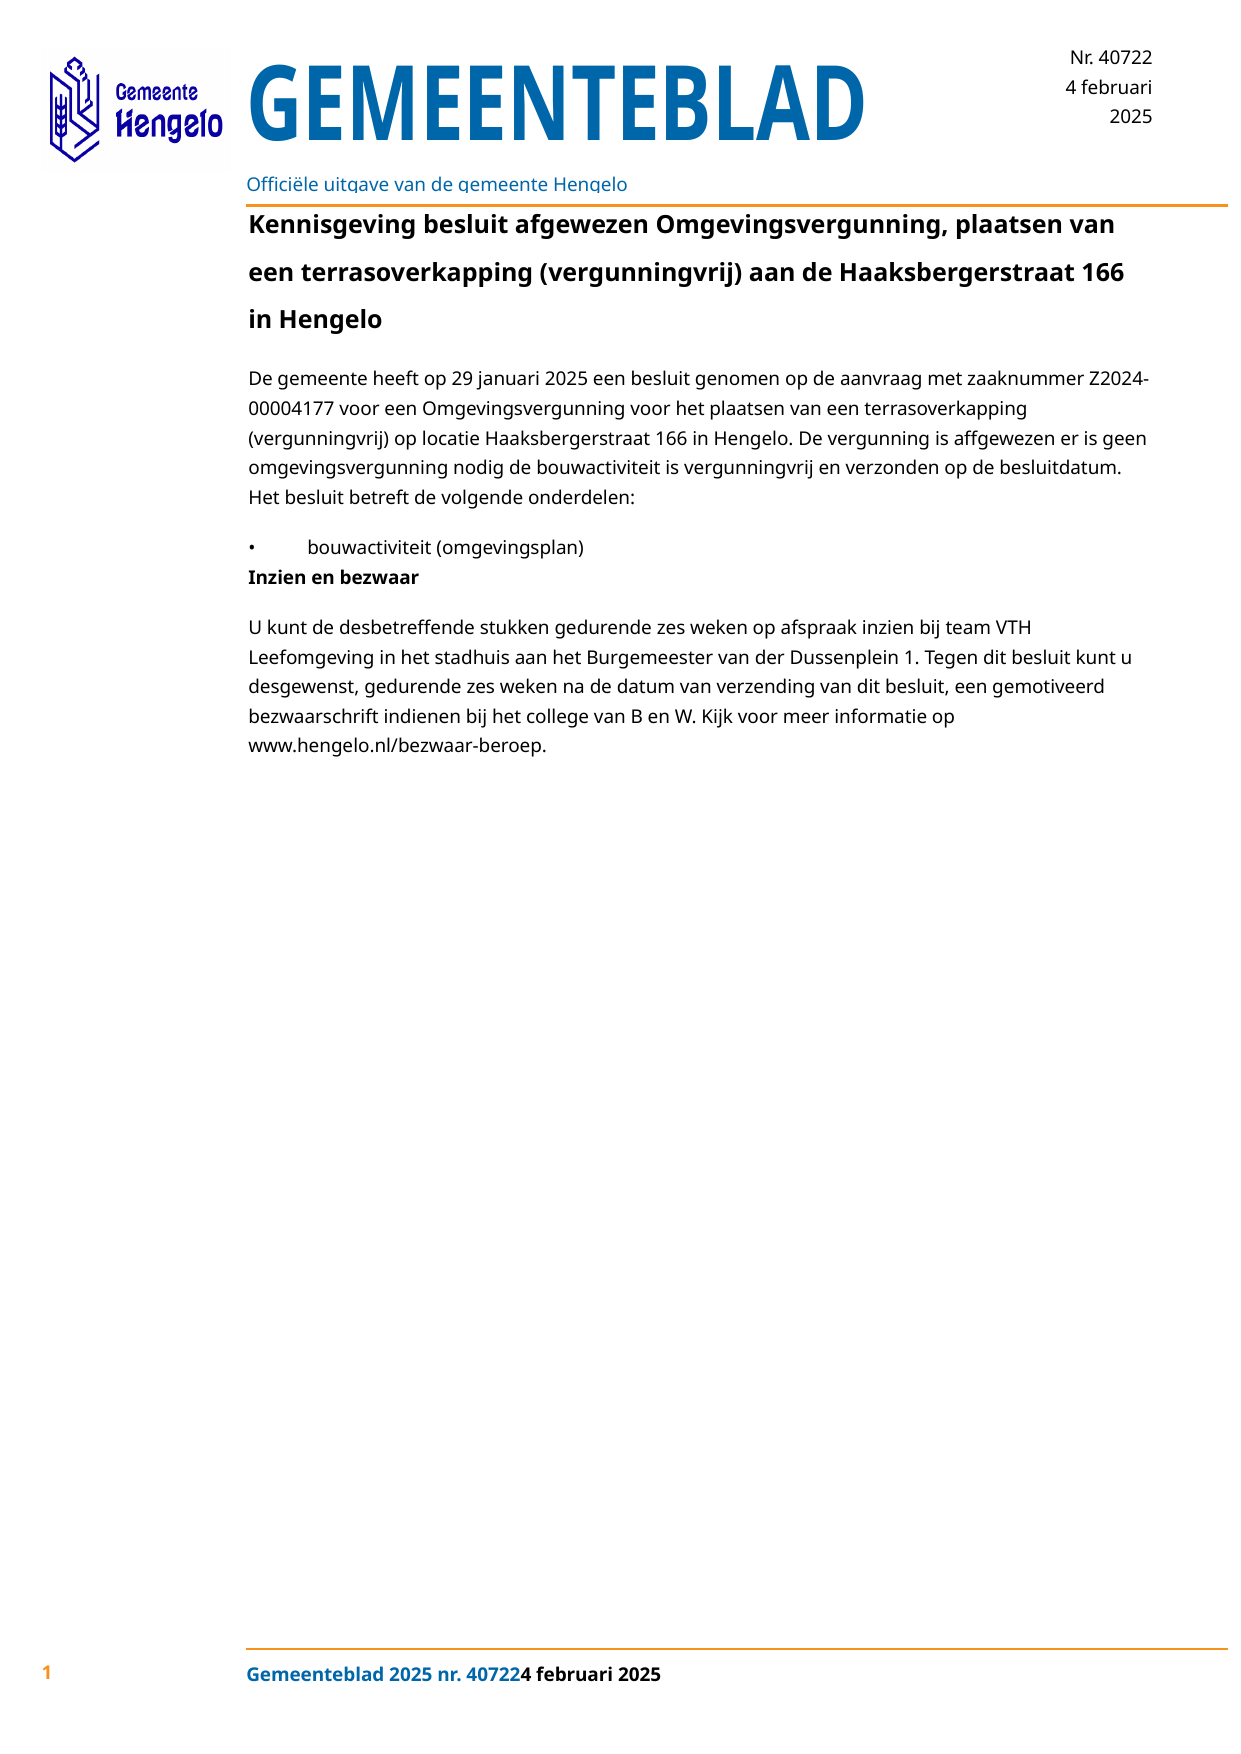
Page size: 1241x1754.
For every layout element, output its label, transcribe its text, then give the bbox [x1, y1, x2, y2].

text U kunt de desbetreffende stukken gedurende zes weken op afspraak inzien bij team VTH Leefomgeving in het stadhuis aan het Burgemeester van der Dussenplein 1. Tegen dit besluit kunt u desgewenst, gedurende zes weken na de datum van verzending van dit besluit, een gemotiveerd bezwaarschrift indienen bij het college van B en W. Kijk voor meer informatie op www.hengelo.nl/bezwaar-beroep. [248, 614, 1152, 758]
text Inzien en bezwaar [248, 564, 1152, 589]
list bouwactiviteit (omgevingsplan) [248, 534, 1152, 560]
picture [41, 47, 231, 172]
text De gemeente heeft op 29 januari 2025 een besluit genomen op de aanvraag met zaaknummer Z2024-00004177 voor een Omgevingsvergunning voor het plaatsen van een terrasoverkapping (vergunningvrij) op locatie Haaksbergerstraat 166 in Hengelo. De vergunning is affgewezen er is geen omgevingsvergunning nodig de bouwactiviteit is vergunningvrij en verzonden op de besluitdatum. Het besluit betreft de volgende onderdelen: [248, 366, 1152, 509]
text Kennisgeving besluit afgewezen Omgevingsvergunning, plaatsen van een terrasoverkapping (vergunningvrij) aan de Haaksbergerstraat 166 in Hengelo [248, 207, 1152, 336]
